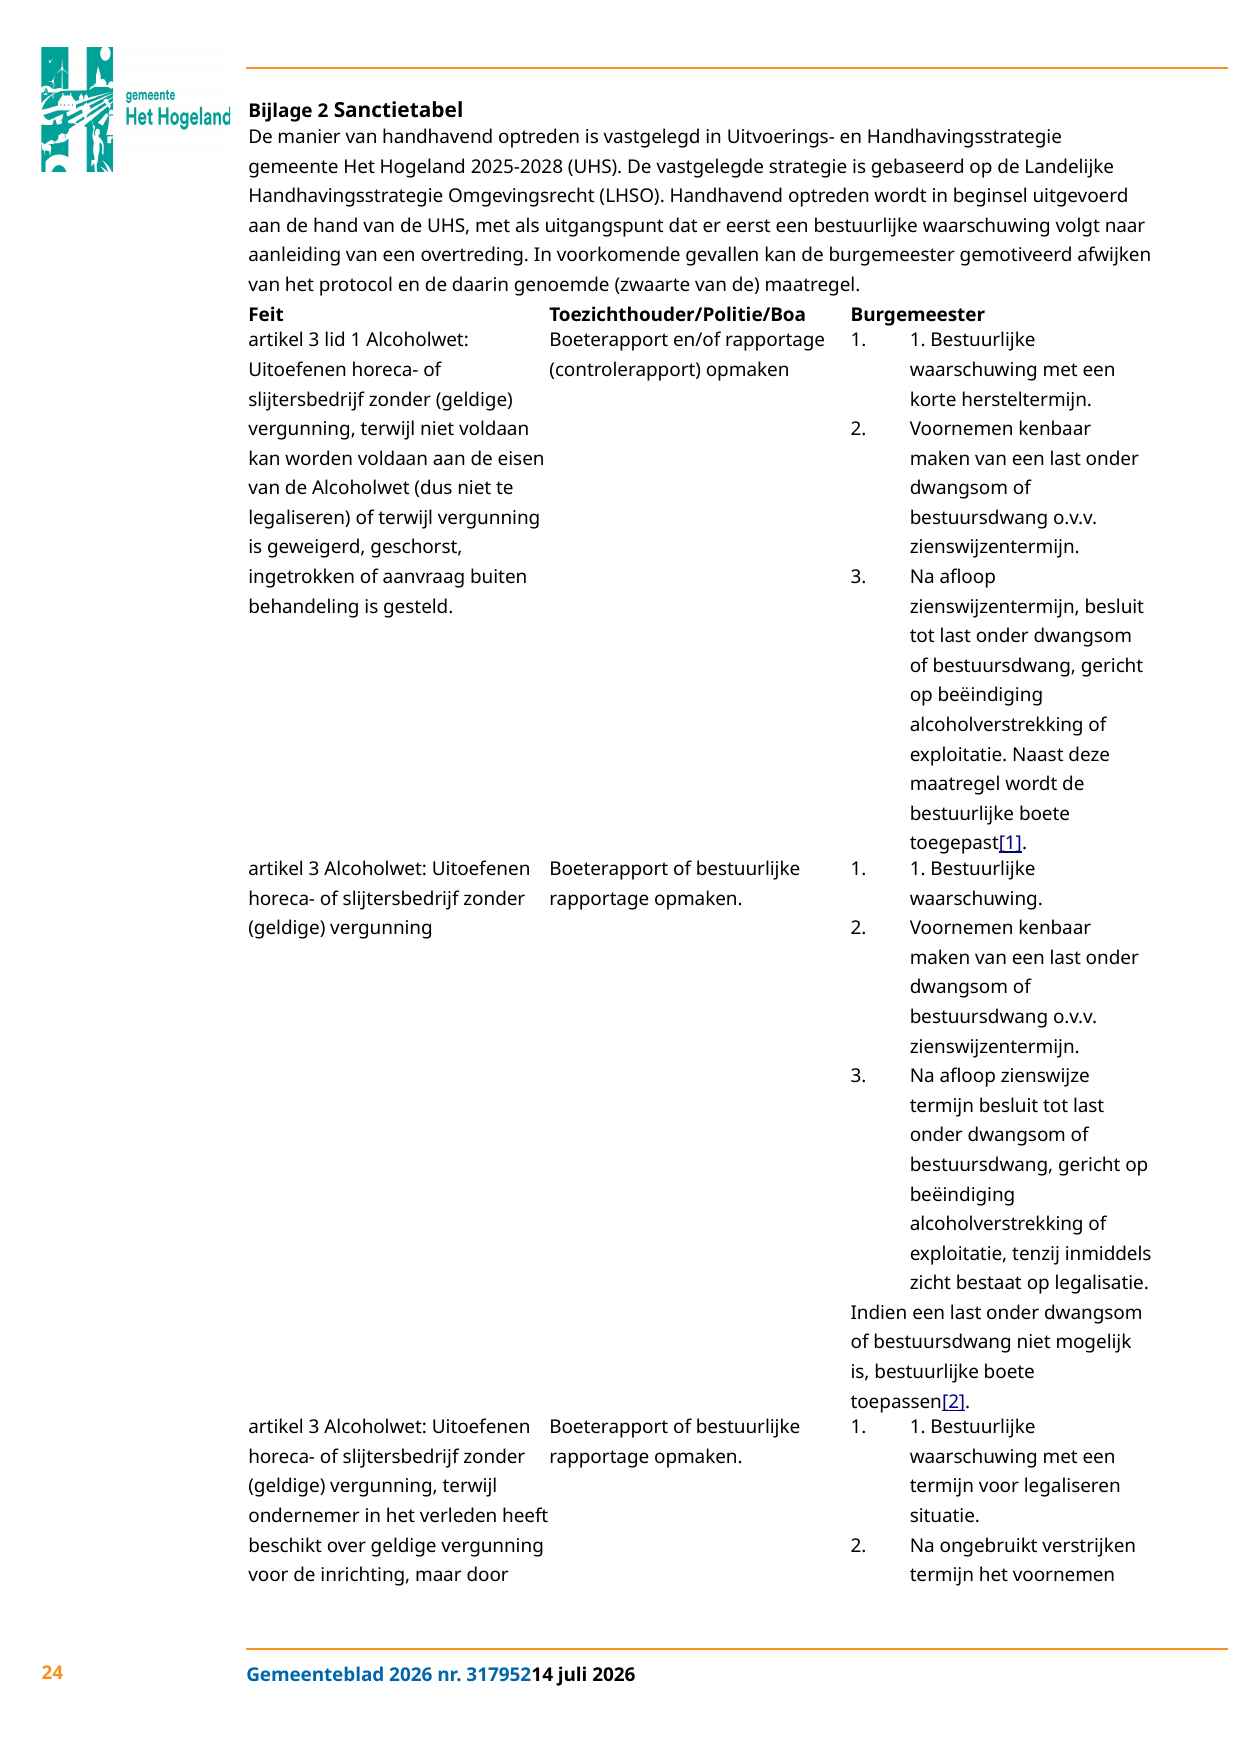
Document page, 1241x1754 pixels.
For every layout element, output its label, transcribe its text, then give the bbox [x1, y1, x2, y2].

text Bijlage 2 Sanctietabel [248, 95, 1152, 123]
table_cell artikel 3 Alcoholwet: Uitoefenen horeca- of slijtersbedrijf zonder (geldige) vergunning [248, 855, 549, 1413]
text De manier van handhavend optreden is vastgelegd in Uitvoerings- en Handhavingsstrategie gemeente Het Hogeland 2025-2028 (UHS). De vastgelegde strategie is gebaseerd op de Landelijke Handhavingsstrategie Omgevingsrecht (LHSO). Handhavend optreden wordt in beginsel uitgevoerd aan de hand van de UHS, met als uitgangspunt dat er eerst een bestuurlijke waarschuwing volgt naar aanleiding van een overtreding. In voorkomende gevallen kan de burgemeester gemotiveerd afwijken van het protocol en de daarin genoemde (zwaarte van de) maatregel. [248, 123, 1152, 297]
table_cell 1. Bestuurlijke waarschuwing. Voornemen kenbaar maken van een last onder dwangsom of bestuursdwang o.v.v. zienswijzentermijn. Na afloop zienswijze termijn besluit tot last onder dwangsom of bestuursdwang, gericht op beëindiging alcoholverstrekking of exploitatie, tenzij inmiddels zicht bestaat op legalisatie. Indien een last onder dwangsom of bestuursdwang niet mogelijk is, bestuurlijke boete toepassen[2]. [850, 855, 1152, 1413]
table_cell Boeterapport of bestuurlijke rapportage opmaken. [549, 1414, 850, 1587]
table_header Toezichthouder/Politie/Boa [549, 301, 850, 327]
table_header Feit [248, 301, 549, 327]
table_cell Boeterapport en/of rapportage (controlerapport) opmaken [549, 327, 850, 855]
table_cell artikel 3 Alcoholwet: Uitoefenen horeca- of slijtersbedrijf zonder (geldige) vergunning, terwijl ondernemer in het verleden heeft beschikt over geldige vergunning voor de inrichting, maar door [248, 1414, 549, 1587]
table_cell artikel 3 lid 1 Alcoholwet: Uitoefenen horeca- of slijtersbedrijf zonder (geldige) vergunning, terwijl niet voldaan kan worden voldaan aan de eisen van de Alcoholwet (dus niet te legaliseren) of terwijl vergunning is geweigerd, geschorst, ingetrokken of aanvraag buiten behandeling is gesteld. [248, 327, 549, 855]
picture [41, 47, 231, 172]
table_cell 1. Bestuurlijke waarschuwing met een korte hersteltermijn. Voornemen kenbaar maken van een last onder dwangsom of bestuursdwang o.v.v. zienswijzentermijn. Na afloop zienswijzentermijn, besluit tot last onder dwangsom of bestuursdwang, gericht op beëindiging alcoholverstrekking of exploitatie. Naast deze maatregel wordt de bestuurlijke boete toegepast[1]. [850, 327, 1152, 855]
table_header Burgemeester [850, 301, 1152, 327]
table_cell Boeterapport of bestuurlijke rapportage opmaken. [549, 855, 850, 1413]
table_cell 1. Bestuurlijke waarschuwing met een termijn voor legaliseren situatie. Na ongebruikt verstrijken termijn het voornemen [850, 1414, 1152, 1587]
